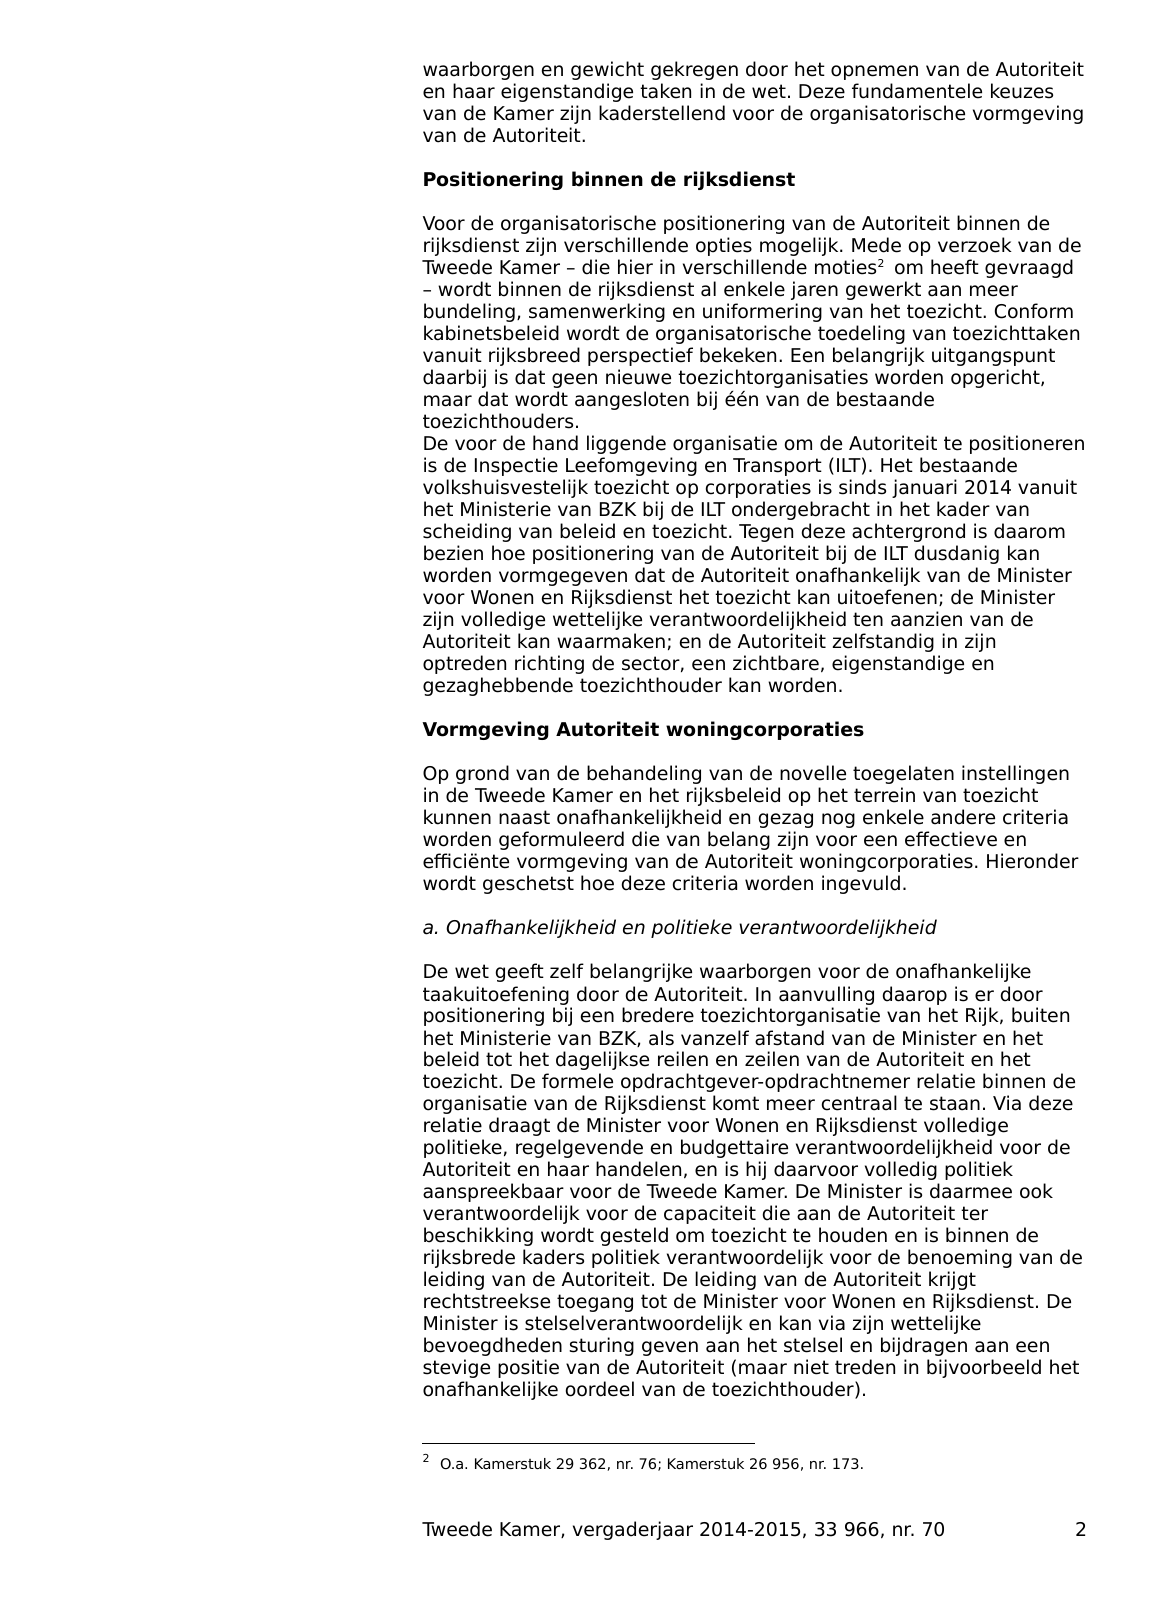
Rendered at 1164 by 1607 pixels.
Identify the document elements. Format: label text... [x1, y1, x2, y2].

text De voor de hand liggende organisatie om de Autoriteit te positioneren is de Inspectie Leefomgeving en Transport (ILT). Het bestaande volkshuisvestelijk toezicht op corporaties is sinds januari 2014 vanuit het Ministerie van BZK bij de ILT ondergebracht in het kader van scheiding van beleid en toezicht. Tegen deze achtergrond is daarom bezien hoe positionering van de Autoriteit bij de ILT dusdanig kan worden vormgegeven dat de Autoriteit onafhankelijk van de Minister voor Wonen en Rijksdienst het toezicht kan uitoefenen; de Minister zijn volledige wettelijke verantwoordelijkheid ten aanzien van de Autoriteit kan waarmaken; en de Autoriteit zelfstandig in zijn optreden richting de sector, een zichtbare, eigenstandige en gezaghebbende toezichthouder kan worden. [422, 433, 1087, 697]
subtitle Vormgeving Autoriteit woningcorporaties [422, 719, 1087, 741]
subtitle Positionering binnen de rijksdienst [422, 169, 1087, 191]
subtitle a. Onafhankelijkheid en politieke verantwoordelijkheid [422, 917, 1087, 939]
text Op grond van de behandeling van de novelle toegelaten instellingen in de Tweede Kamer en het rijksbeleid op het terrein van toezicht kunnen naast onafhankelijkheid en gezag nog enkele andere criteria worden geformuleerd die van belang zijn voor een effectieve en efficiënte vormgeving van de Autoriteit woningcorporaties. Hieronder wordt geschetst hoe deze criteria worden ingevuld. [422, 763, 1087, 895]
text O.a. Kamerstuk 29 362, nr. 76; Kamerstuk 26 956, nr. 173. [422, 1452, 1087, 1474]
text Voor de organisatorische positionering van de Autoriteit binnen de rijksdienst zijn verschillende opties mogelijk. Mede op verzoek van de Tweede Kamer – die hier in verschillende moties om heeft gevraagd – wordt binnen de rijksdienst al enkele jaren gewerkt aan meer bundeling, samenwerking en uniformering van het toezicht. Conform kabinetsbeleid wordt de organisatorische toedeling van toezichttaken vanuit rijksbreed perspectief bekeken. Een belangrijk uitgangspunt daarbij is dat geen nieuwe toezichtorganisaties worden opgericht, maar dat wordt aangesloten bij één van de bestaande toezichthouders. [422, 213, 1087, 433]
text waarborgen en gewicht gekregen door het opnemen van de Autoriteit en haar eigenstandige taken in de wet. Deze fundamentele keuzes van de Kamer zijn kaderstellend voor de organisatorische vormgeving van de Autoriteit. [422, 59, 1087, 147]
text De wet geeft zelf belangrijke waarborgen voor de onafhankelijke taakuitoefening door de Autoriteit. In aanvulling daarop is er door positionering bij een bredere toezichtorganisatie van het Rijk, buiten het Ministerie van BZK, als vanzelf afstand van de Minister en het beleid tot het dagelijkse reilen en zeilen van de Autoriteit en het toezicht. De formele opdrachtgever-opdrachtnemer relatie binnen de organisatie van de Rijksdienst komt meer centraal te staan. Via deze relatie draagt de Minister voor Wonen en Rijksdienst volledige politieke, regelgevende en budgettaire verantwoordelijkheid voor de Autoriteit en haar handelen, en is hij daarvoor volledig politiek aanspreekbaar voor de Tweede Kamer. De Minister is daarmee ook verantwoordelijk voor de capaciteit die aan de Autoriteit ter beschikking wordt gesteld om toezicht te houden en is binnen de rijksbrede kaders politiek verantwoordelijk voor de benoeming van de leiding van de Autoriteit. De leiding van de Autoriteit krijgt rechtstreekse toegang tot de Minister voor Wonen en Rijksdienst. De Minister is stelselverantwoordelijk en kan via zijn wettelijke bevoegdheden sturing geven aan het stelsel en bijdragen aan een stevige positie van de Autoriteit (maar niet treden in bijvoorbeeld het onafhankelijke oordeel van de toezichthouder). [422, 961, 1087, 1401]
